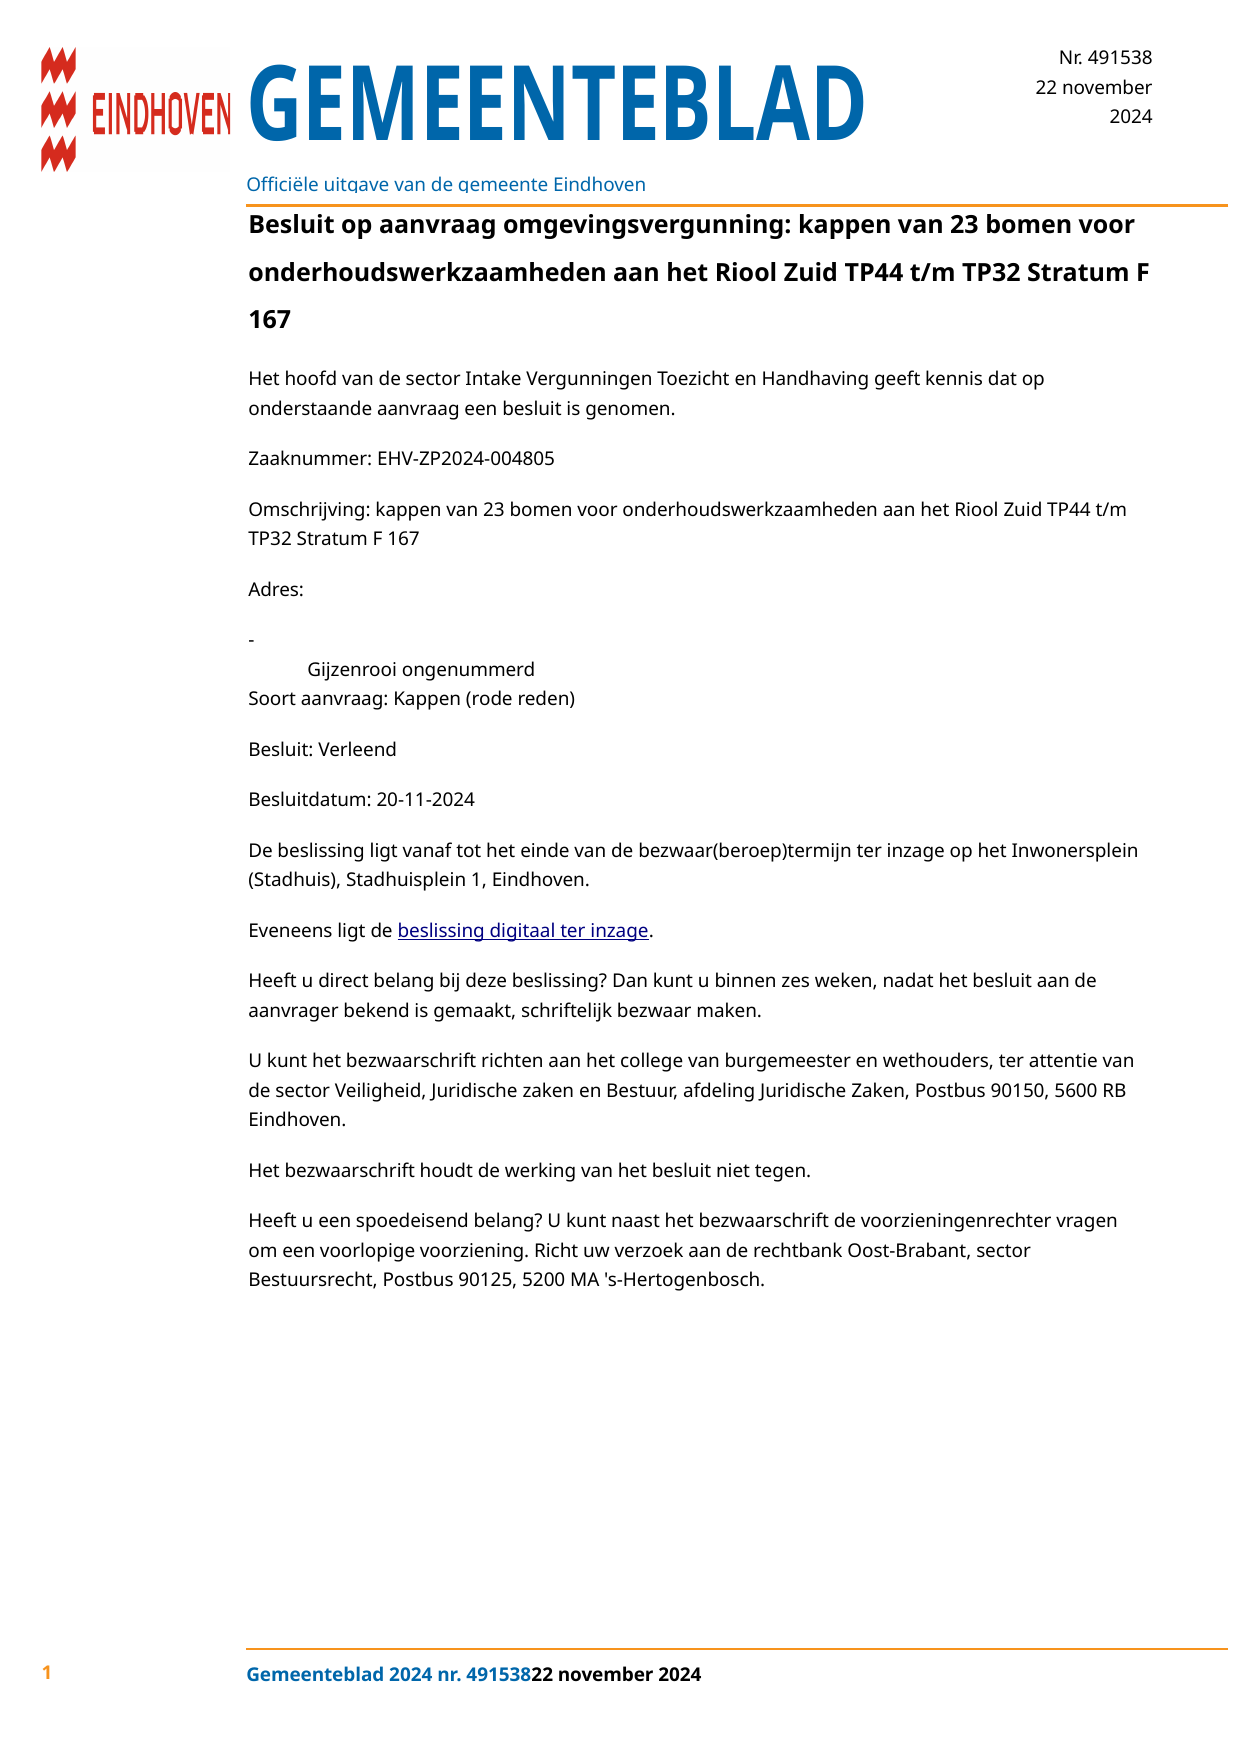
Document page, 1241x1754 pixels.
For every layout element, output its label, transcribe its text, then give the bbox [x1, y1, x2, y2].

text Soort aanvraag: Kappen (rode reden) [248, 686, 1152, 711]
text Zaaknummer: EHV-ZP2024-004805 [248, 446, 1152, 471]
text Adres: [248, 576, 1152, 602]
text Eveneens ligt de beslissing digitaal ter inzage. [248, 917, 1152, 942]
list Gijzenrooi ongenummerd [248, 656, 1152, 682]
text U kunt het bezwaarschrift richten aan het college van burgemeester en wethouders, ter attentie van de sector Veiligheid, Juridische zaken en Bestuur, afdeling Juridische Zaken, Postbus 90150, 5600 RB Eindhoven. [248, 1047, 1152, 1132]
text Besluit: Verleend [248, 736, 1152, 762]
text Het bezwaarschrift houdt de werking van het besluit niet tegen. [248, 1157, 1152, 1182]
text Heeft u een spoedeisend belang? U kunt naast het bezwaarschrift de voorzieningenrechter vragen om een voorlopige voorziening. Richt uw verzoek aan de rechtbank Oost-Brabant, sector Bestuursrecht, Postbus 90125, 5200 MA 's-Hertogenbosch. [248, 1207, 1152, 1292]
text Heeft u direct belang bij deze beslissing? Dan kunt u binnen zes weken, nadat het besluit aan de aanvrager bekend is gemaakt, schriftelijk bezwaar maken. [248, 967, 1152, 1022]
text Besluit op aanvraag omgevingsvergunning: kappen van 23 bomen voor onderhoudswerkzaamheden aan het Riool Zuid TP44 t/m TP32 Stratum F 167 [248, 207, 1152, 336]
picture [41, 47, 231, 172]
text Het hoofd van de sector Intake Vergunningen Toezicht en Handhaving geeft kennis dat op onderstaande aanvraag een besluit is genomen. [248, 366, 1152, 421]
text De beslissing ligt vanaf tot het einde van de bezwaar(beroep)termijn ter inzage op het Inwonersplein (Stadhuis), Stadhuisplein 1, Eindhoven. [248, 837, 1152, 892]
text Omschrijving: kappen van 23 bomen voor onderhoudswerkzaamheden aan het Riool Zuid TP44 t/m TP32 Stratum F 167 [248, 496, 1152, 551]
text Besluitdatum: 20-11-2024 [248, 786, 1152, 812]
